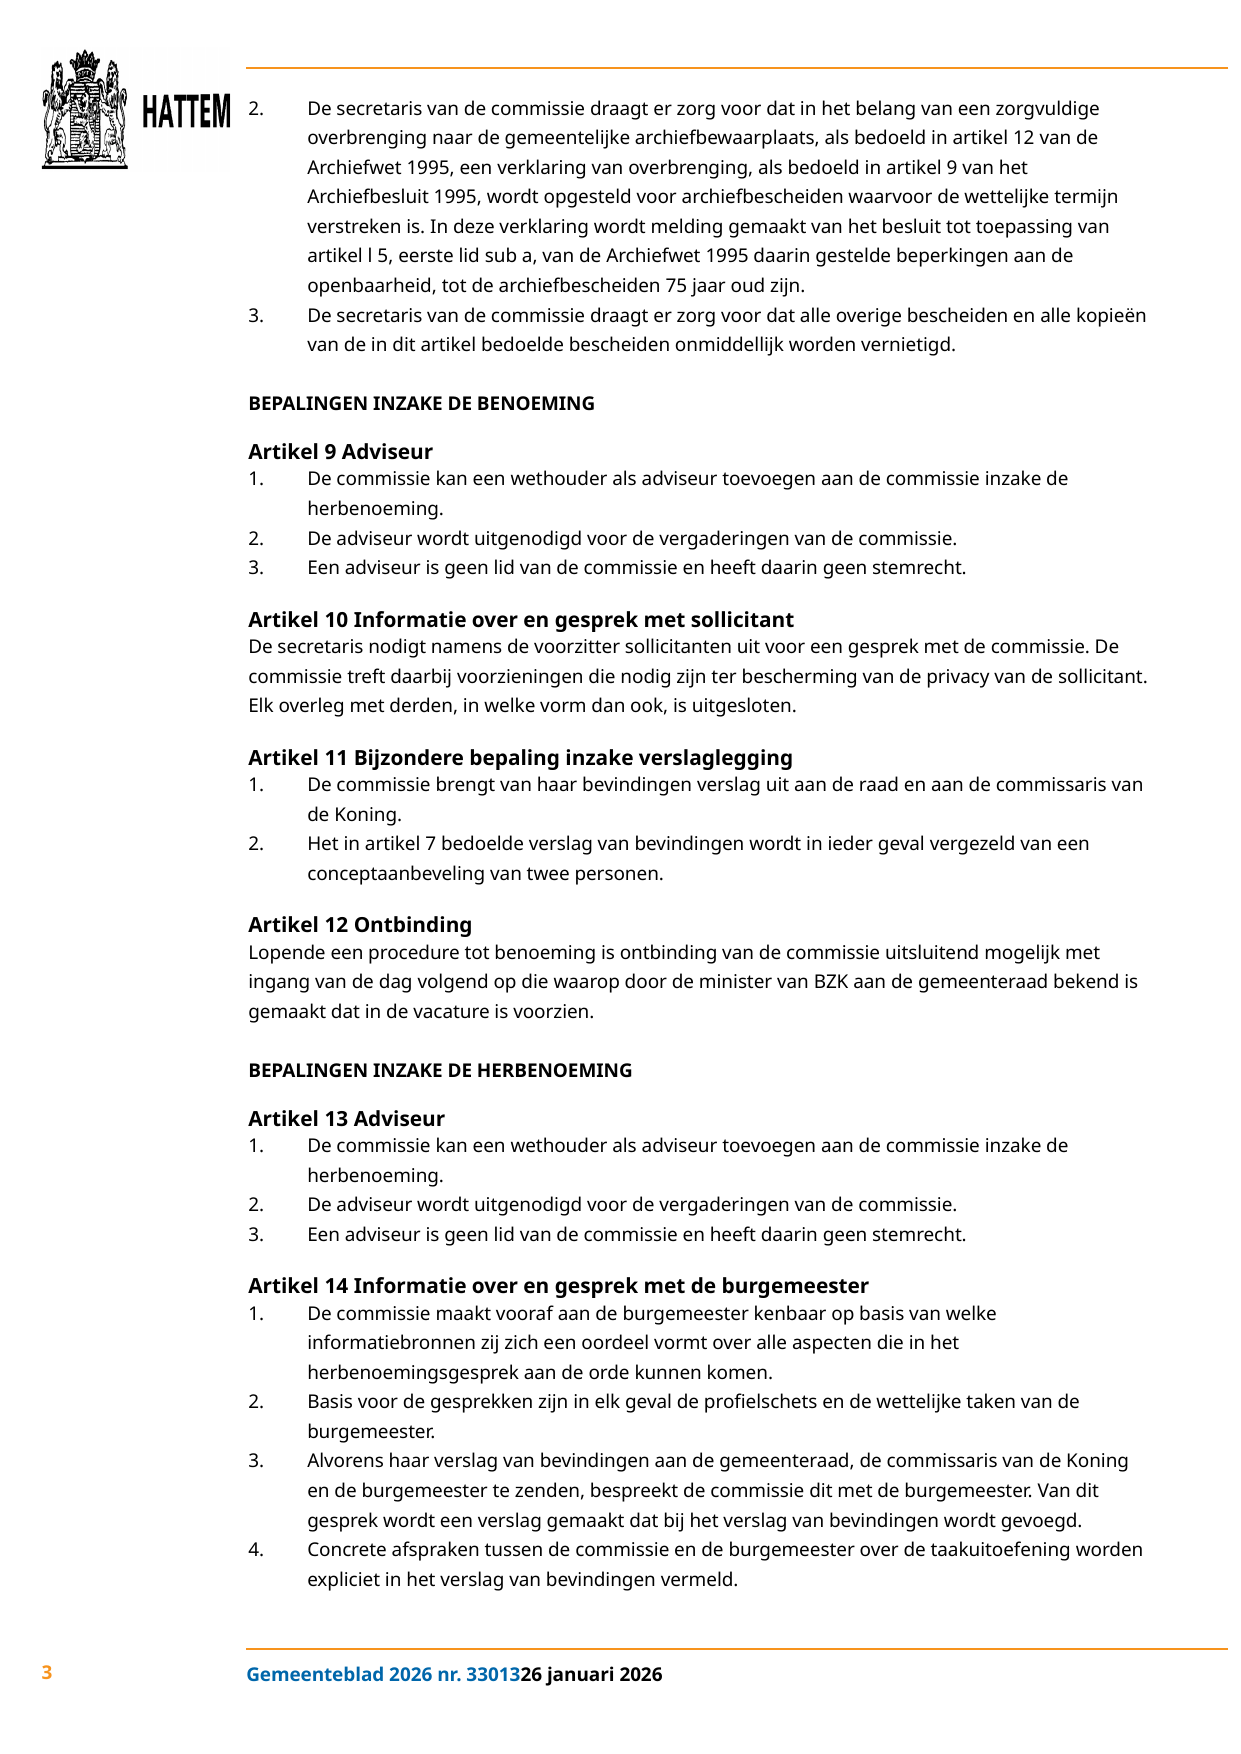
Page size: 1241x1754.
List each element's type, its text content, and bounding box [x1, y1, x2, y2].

list Een adviseur is geen lid van de commissie en heeft daarin geen stemrecht. [248, 1221, 1152, 1247]
list De secretaris van de commissie draagt er zorg voor dat alle overige bescheiden en alle kopieën van de in dit artikel bedoelde bescheiden onmiddellijk worden vernietigd. [248, 302, 1152, 357]
list De secretaris van de commissie draagt er zorg voor dat in het belang van een zorgvuldige overbrenging naar de gemeentelijke archiefbewaarplaats, als bedoeld in artikel 12 van de Archiefwet 1995, een verklaring van overbrenging, als bedoeld in artikel 9 van het Archiefbesluit 1995, wordt opgesteld voor archiefbescheiden waarvoor de wettelijke termijn verstreken is. In deze verklaring wordt melding gemaakt van het besluit tot toepassing van artikel l 5, eerste lid sub a, van de Archiefwet 1995 daarin gestelde beperkingen aan de openbaarheid, tot de archiefbescheiden 75 jaar oud zijn. [248, 95, 1152, 298]
text BEPALINGEN INZAKE DE BENOEMING [248, 391, 1152, 416]
list De adviseur wordt uitgenodigd voor de vergaderingen van de commissie. [248, 1191, 1152, 1217]
list Een adviseur is geen lid van de commissie en heeft daarin geen stemrecht. [248, 554, 1152, 580]
list Concrete afspraken tussen de commissie en de burgemeester over de taakuitoefening worden expliciet in het verslag van bevindingen vermeld. [248, 1536, 1152, 1592]
list De commissie kan een wethouder als adviseur toevoegen aan de commissie inzake de herbenoeming. [248, 1132, 1152, 1187]
text Artikel 10 Informatie over en gesprek met sollicitant [248, 605, 1152, 633]
text De secretaris nodigt namens de voorzitter sollicitanten uit voor een gesprek met de commissie. De commissie treft daarbij voorzieningen die nodig zijn ter bescherming van de privacy van de sollicitant. Elk overleg met derden, in welke vorm dan ook, is uitgesloten. [248, 633, 1152, 718]
text Artikel 14 Informatie over en gesprek met de burgemeester [248, 1271, 1152, 1300]
list De commissie kan een wethouder als adviseur toevoegen aan de commissie inzake de herbenoeming. [248, 466, 1152, 521]
list De adviseur wordt uitgenodigd voor de vergaderingen van de commissie. [248, 525, 1152, 551]
text Artikel 11 Bijzondere bepaling inzake verslaglegging [248, 743, 1152, 771]
list Basis voor de gesprekken zijn in elk geval de profielschets en de wettelijke taken van de burgemeester. [248, 1388, 1152, 1444]
picture [41, 47, 231, 172]
text Lopende een procedure tot benoeming is ontbinding van de commissie uitsluitend mogelijk met ingang van de dag volgend op die waarop door de minister van BZK aan de gemeenteraad bekend is gemaakt dat in de vacature is voorzien. [248, 939, 1152, 1024]
text Artikel 9 Adviseur [248, 437, 1152, 466]
text BEPALINGEN INZAKE DE HERBENOEMING [248, 1057, 1152, 1083]
text Artikel 13 Adviseur [248, 1104, 1152, 1132]
list Het in artikel 7 bedoelde verslag van bevindingen wordt in ieder geval vergezeld van een conceptaanbeveling van twee personen. [248, 830, 1152, 886]
list Alvorens haar verslag van bevindingen aan de gemeenteraad, de commissaris van de Koning en de burgemeester te zenden, bespreekt de commissie dit met de burgemeester. Van dit gesprek wordt een verslag gemaakt dat bij het verslag van bevindingen wordt gevoegd. [248, 1448, 1152, 1533]
list De commissie brengt van haar bevindingen verslag uit aan de raad en aan de commissaris van de Koning. [248, 771, 1152, 827]
list De commissie maakt vooraf aan de burgemeester kenbaar op basis van welke informatiebronnen zij zich een oordeel vormt over alle aspecten die in het herbenoemingsgesprek aan de orde kunnen komen. [248, 1300, 1152, 1385]
text Artikel 12 Ontbinding [248, 910, 1152, 939]
